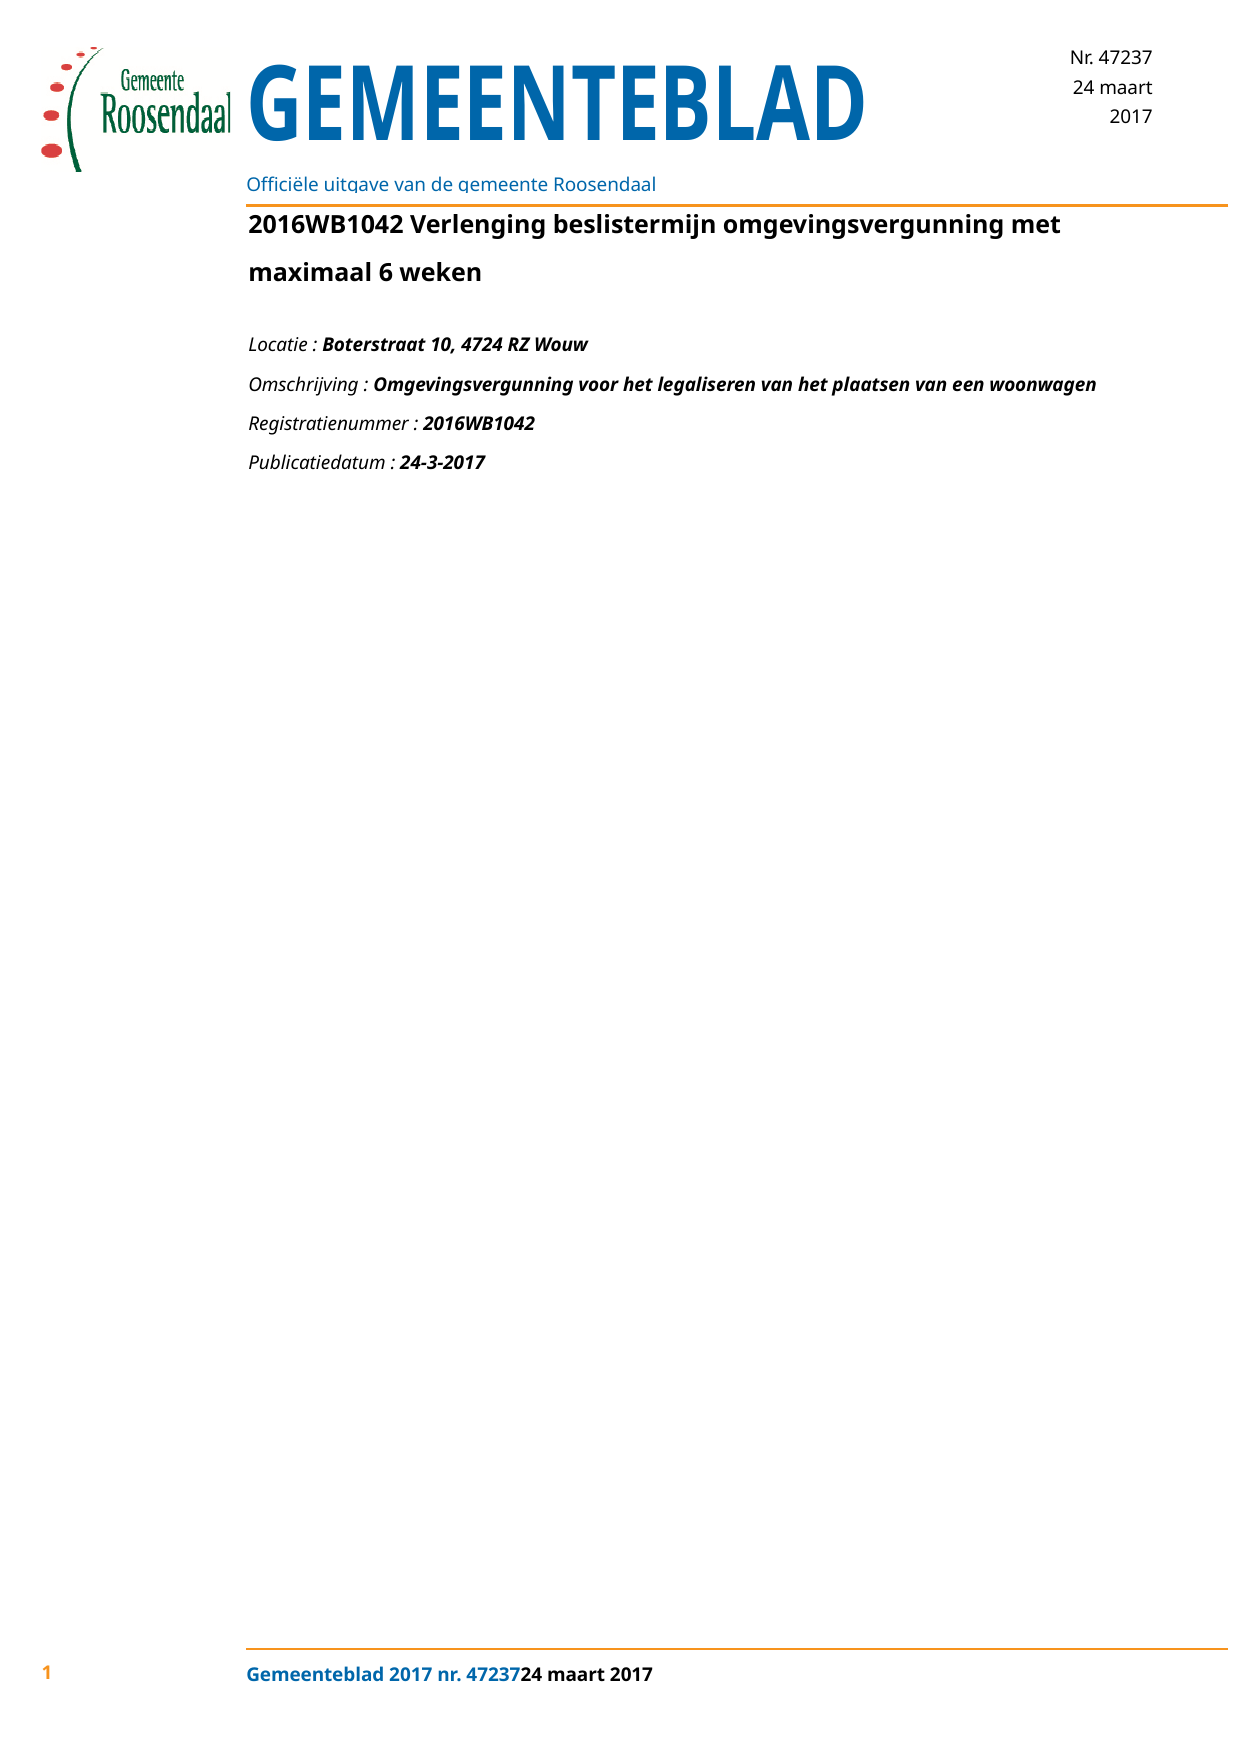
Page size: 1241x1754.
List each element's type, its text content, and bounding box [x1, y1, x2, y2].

text Registratienummer : 2016WB1042 [248, 410, 1152, 436]
text Omschrijving : Omgevingsvergunning voor het legaliseren van het plaatsen van een woonwagen [248, 371, 1152, 396]
text Publicatiedatum : 24-3-2017 [248, 449, 1152, 475]
picture [41, 47, 231, 172]
text 2016WB1042 Verlenging beslistermijn omgevingsvergunning met maximaal 6 weken [248, 207, 1152, 288]
text Locatie : Boterstraat 10, 4724 RZ Wouw [248, 331, 1152, 357]
